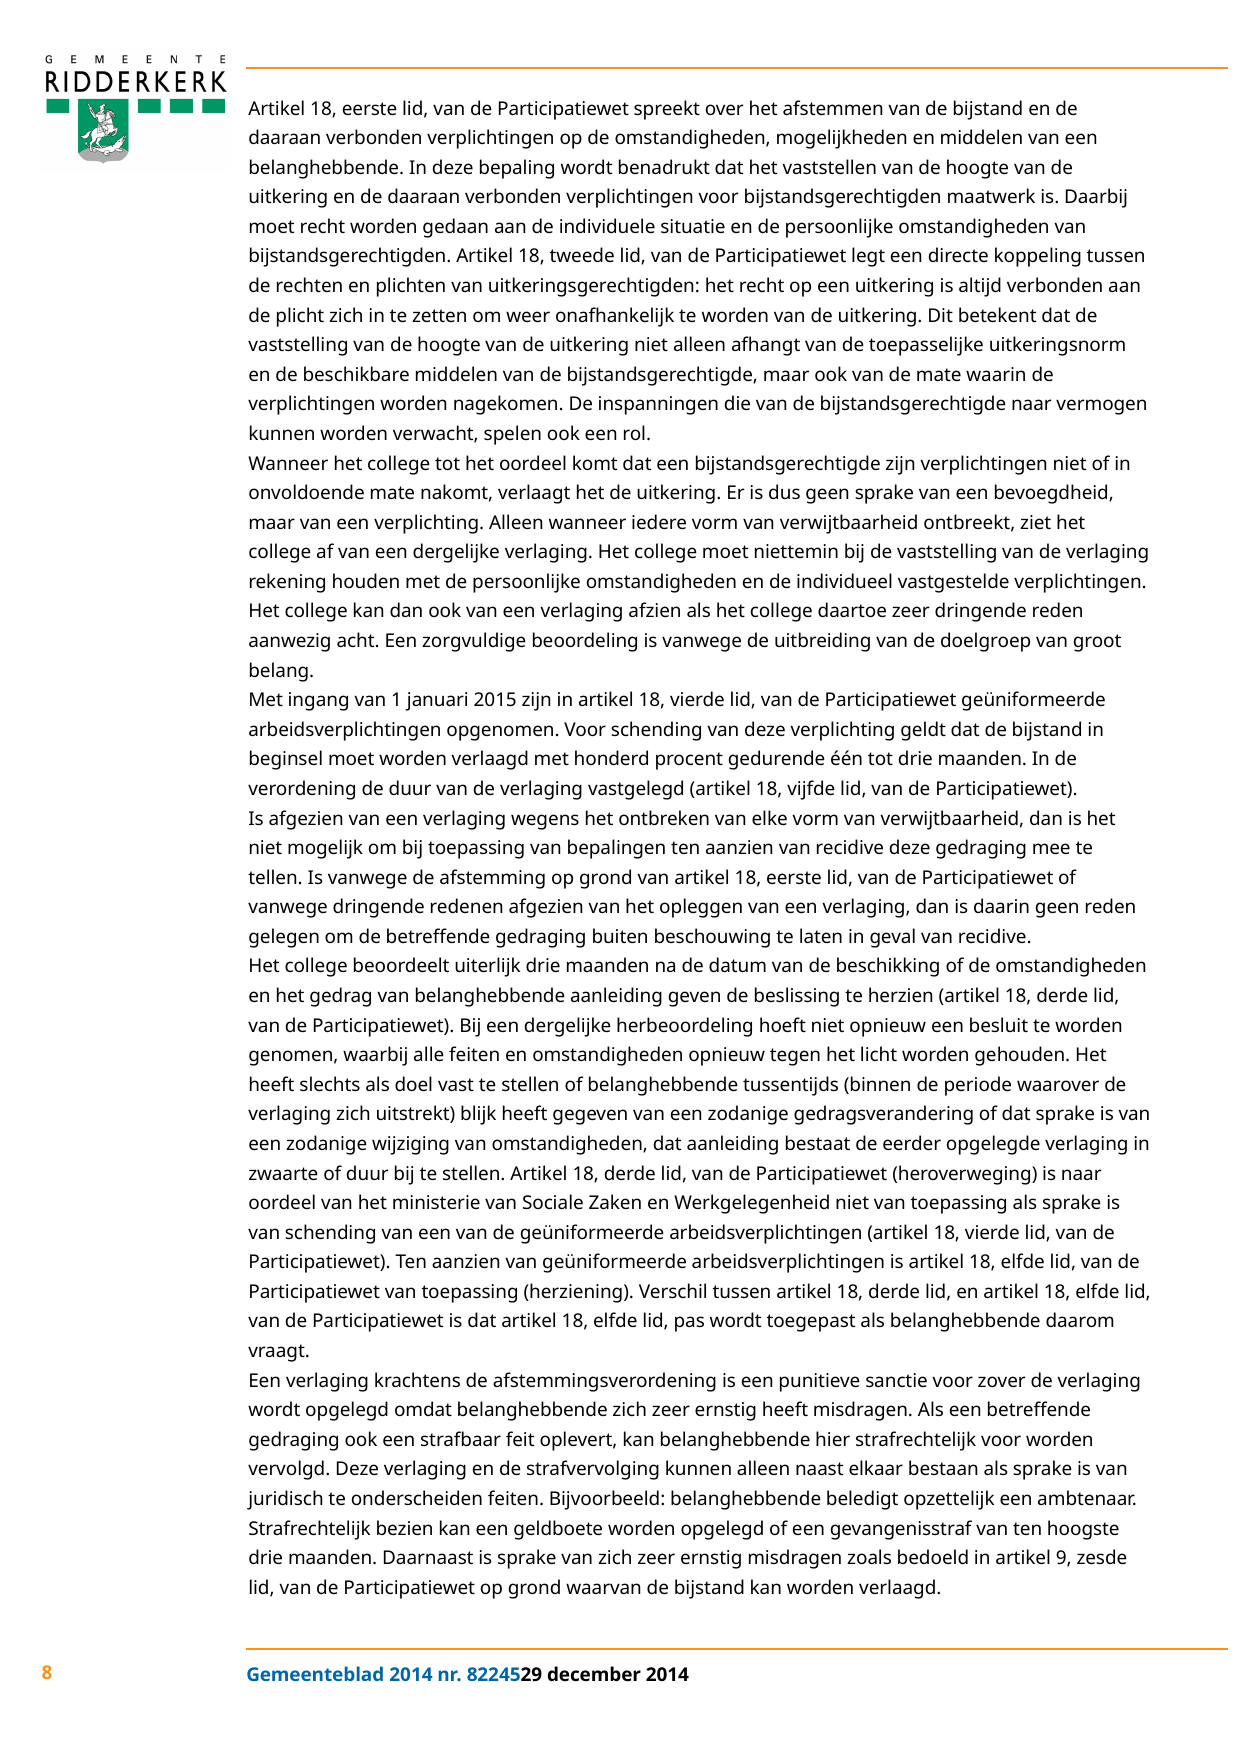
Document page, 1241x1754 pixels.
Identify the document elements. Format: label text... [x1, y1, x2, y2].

text Wanneer het college tot het oordeel komt dat een bijstandsgerechtigde zijn verplichtingen niet of in onvoldoende mate nakomt, verlaagt het de uitkering. Er is dus geen sprake van een bevoegdheid, maar van een verplichting. Alleen wanneer iedere vorm van verwijtbaarheid ontbreekt, ziet het college af van een dergelijke verlaging. Het college moet niettemin bij de vaststelling van de verlaging rekening houden met de persoonlijke omstandigheden en de individueel vastgestelde verplichtingen. Het college kan dan ook van een verlaging afzien als het college daartoe zeer dringende reden aanwezig acht. Een zorgvuldige beoordeling is vanwege de uitbreiding van de doelgroep van groot belang. [248, 450, 1152, 683]
picture [41, 47, 231, 172]
text Het college beoordeelt uiterlijk drie maanden na de datum van de beschikking of de omstandigheden en het gedrag van belanghebbende aanleiding geven de beslissing te herzien (artikel 18, derde lid, van de Participatiewet). Bij een dergelijke herbeoordeling hoeft niet opnieuw een besluit te worden genomen, waarbij alle feiten en omstandigheden opnieuw tegen het licht worden gehouden. Het heeft slechts als doel vast te stellen of belanghebbende tussentijds (binnen de periode waarover de verlaging zich uitstrekt) blijk heeft gegeven van een zodanige gedragsverandering of dat sprake is van een zodanige wijziging van omstandigheden, dat aanleiding bestaat de eerder opgelegde verlaging in zwaarte of duur bij te stellen. Artikel 18, derde lid, van de Participatiewet (heroverweging) is naar oordeel van het ministerie van Sociale Zaken en Werkgelegenheid niet van toepassing als sprake is van schending van een van de geüniformeerde arbeidsverplichtingen (artikel 18, vierde lid, van de Participatiewet). Ten aanzien van geüniformeerde arbeidsverplichtingen is artikel 18, elfde lid, van de Participatiewet van toepassing (herziening). Verschil tussen artikel 18, derde lid, en artikel 18, elfde lid, van de Participatiewet is dat artikel 18, elfde lid, pas wordt toegepast als belanghebbende daarom vraagt. [248, 953, 1152, 1363]
text Een verlaging krachtens de afstemmingsverordening is een punitieve sanctie voor zover de verlaging wordt opgelegd omdat belanghebbende zich zeer ernstig heeft misdragen. Als een betreffende gedraging ook een strafbaar feit oplevert, kan belanghebbende hier strafrechtelijk voor worden vervolgd. Deze verlaging en de strafvervolging kunnen alleen naast elkaar bestaan als sprake is van juridisch te onderscheiden feiten. Bijvoorbeeld: belanghebbende beledigt opzettelijk een ambtenaar. Strafrechtelijk bezien kan een geldboete worden opgelegd of een gevangenisstraf van ten hoogste drie maanden. Daarnaast is sprake van zich zeer ernstig misdragen zoals bedoeld in artikel 9, zesde lid, van de Participatiewet op grond waarvan de bijstand kan worden verlaagd. [248, 1367, 1152, 1600]
text Artikel 18, eerste lid, van de Participatiewet spreekt over het afstemmen van de bijstand en de daaraan verbonden verplichtingen op de omstandigheden, mogelijkheden en middelen van een belanghebbende. In deze bepaling wordt benadrukt dat het vaststellen van de hoogte van de uitkering en de daaraan verbonden verplichtingen voor bijstandsgerechtigden maatwerk is. Daarbij moet recht worden gedaan aan de individuele situatie en de persoonlijke omstandigheden van bijstandsgerechtigden. Artikel 18, tweede lid, van de Participatiewet legt een directe koppeling tussen de rechten en plichten van uitkeringsgerechtigden: het recht op een uitkering is altijd verbonden aan de plicht zich in te zetten om weer onafhankelijk te worden van de uitkering. Dit betekent dat de vaststelling van de hoogte van de uitkering niet alleen afhangt van de toepasselijke uitkeringsnorm en de beschikbare middelen van de bijstandsgerechtigde, maar ook van de mate waarin de verplichtingen worden nagekomen. De inspanningen die van de bijstandsgerechtigde naar vermogen kunnen worden verwacht, spelen ook een rol. [248, 95, 1152, 446]
text Met ingang van 1 januari 2015 zijn in artikel 18, vierde lid, van de Participatiewet geüniformeerde arbeidsverplichtingen opgenomen. Voor schending van deze verplichting geldt dat de bijstand in beginsel moet worden verlaagd met honderd procent gedurende één tot drie maanden. In de verordening de duur van de verlaging vastgelegd (artikel 18, vijfde lid, van de Participatiewet). [248, 686, 1152, 801]
text Is afgezien van een verlaging wegens het ontbreken van elke vorm van verwijtbaarheid, dan is het niet mogelijk om bij toepassing van bepalingen ten aanzien van recidive deze gedraging mee te tellen. Is vanwege de afstemming op grond van artikel 18, eerste lid, van de Participatiewet of vanwege dringende redenen afgezien van het opleggen van een verlaging, dan is daarin geen reden gelegen om de betreffende gedraging buiten beschouwing te laten in geval van recidive. [248, 805, 1152, 949]
